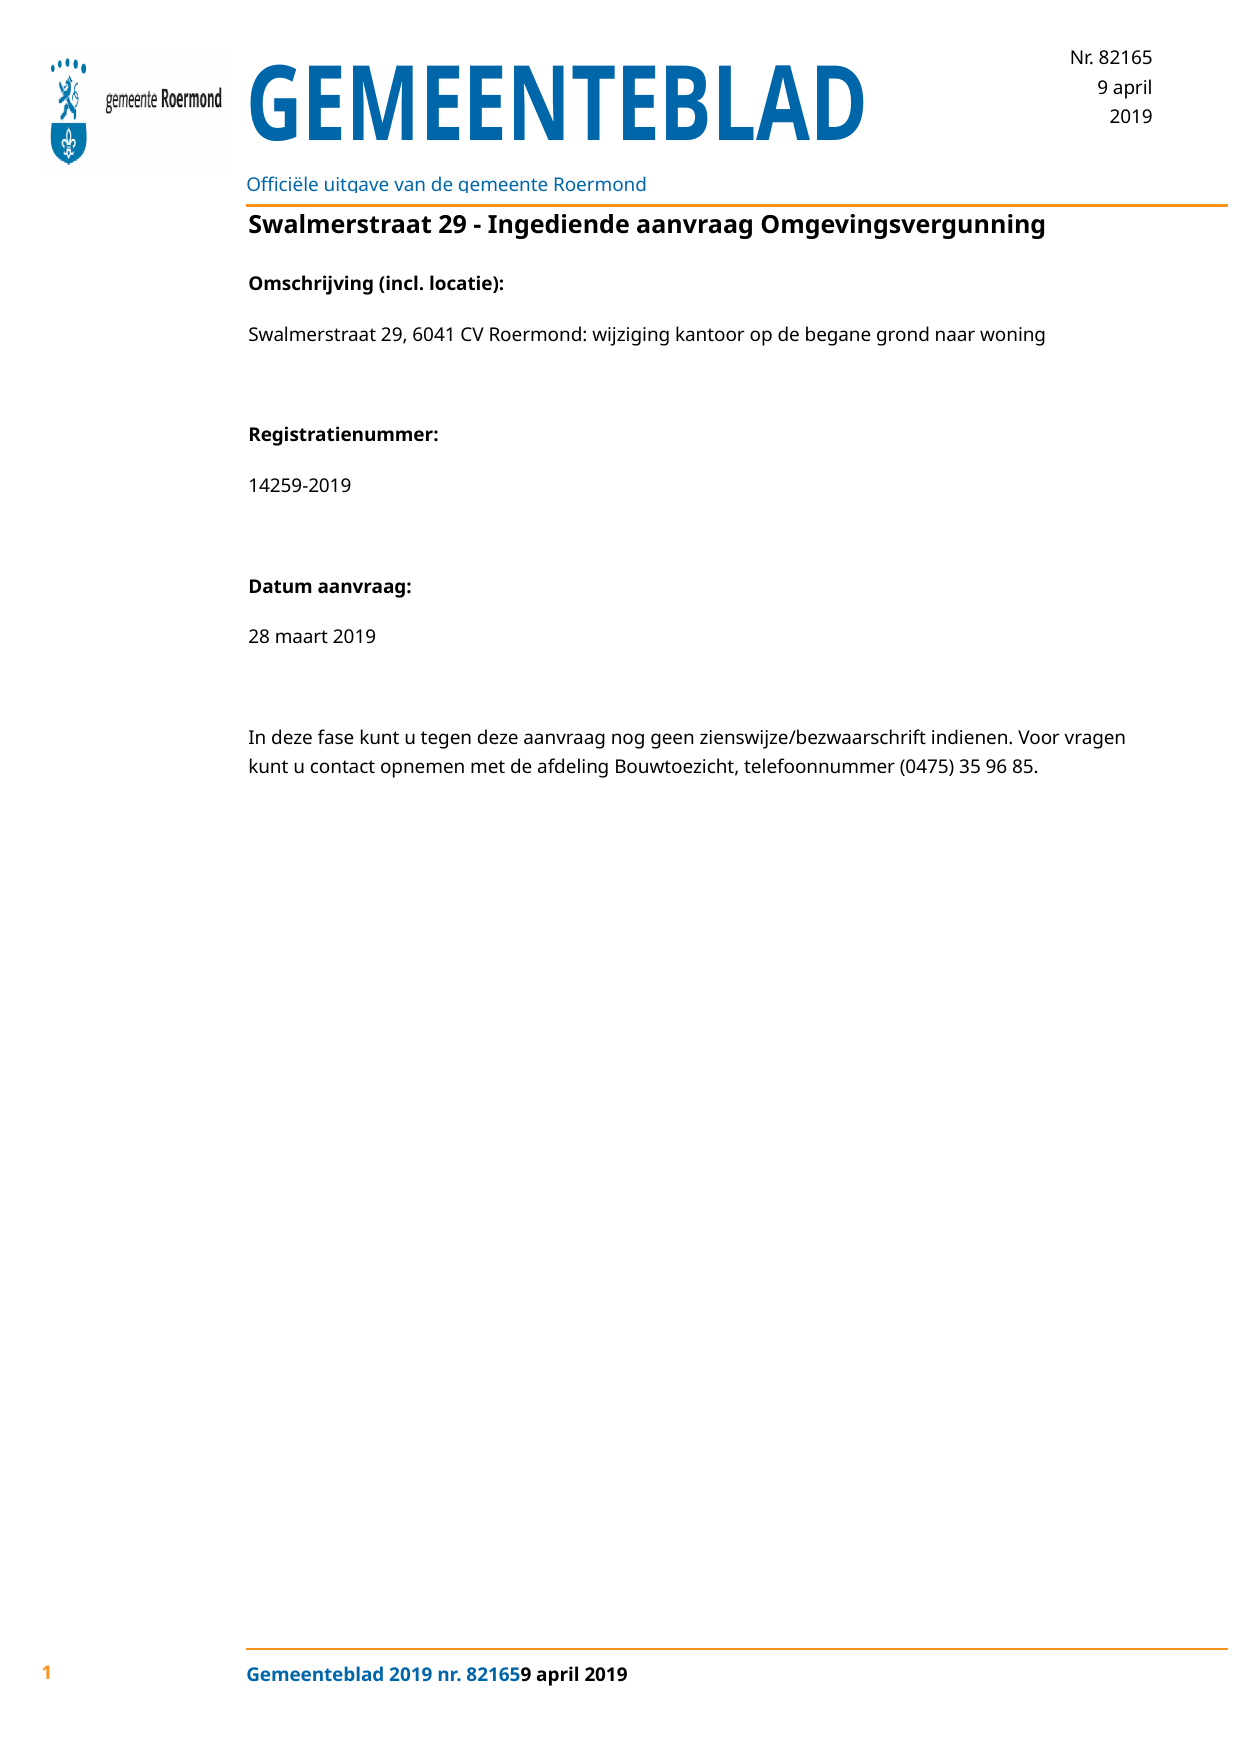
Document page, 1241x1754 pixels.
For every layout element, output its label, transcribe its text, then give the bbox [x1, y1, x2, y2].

text 14259-2019 [248, 472, 1152, 498]
text 28 maart 2019 [248, 623, 1152, 649]
text Swalmerstraat 29, 6041 CV Roermond: wijziging kantoor op de begane grond naar woning [248, 321, 1152, 346]
text Omschrijving (incl. locatie): [248, 270, 1152, 296]
text Registratienummer: [248, 422, 1152, 447]
text Swalmerstraat 29 - Ingediende aanvraag Omgevingsvergunning [248, 207, 1152, 241]
text Datum aanvraag: [248, 573, 1152, 598]
text In deze fase kunt u tegen deze aanvraag nog geen zienswijze/bezwaarschrift indienen. Voor vragen kunt u contact opnemen met de afdeling Bouwtoezicht, telefoonnummer (0475) 35 96 85. [248, 724, 1152, 779]
picture [41, 47, 231, 172]
